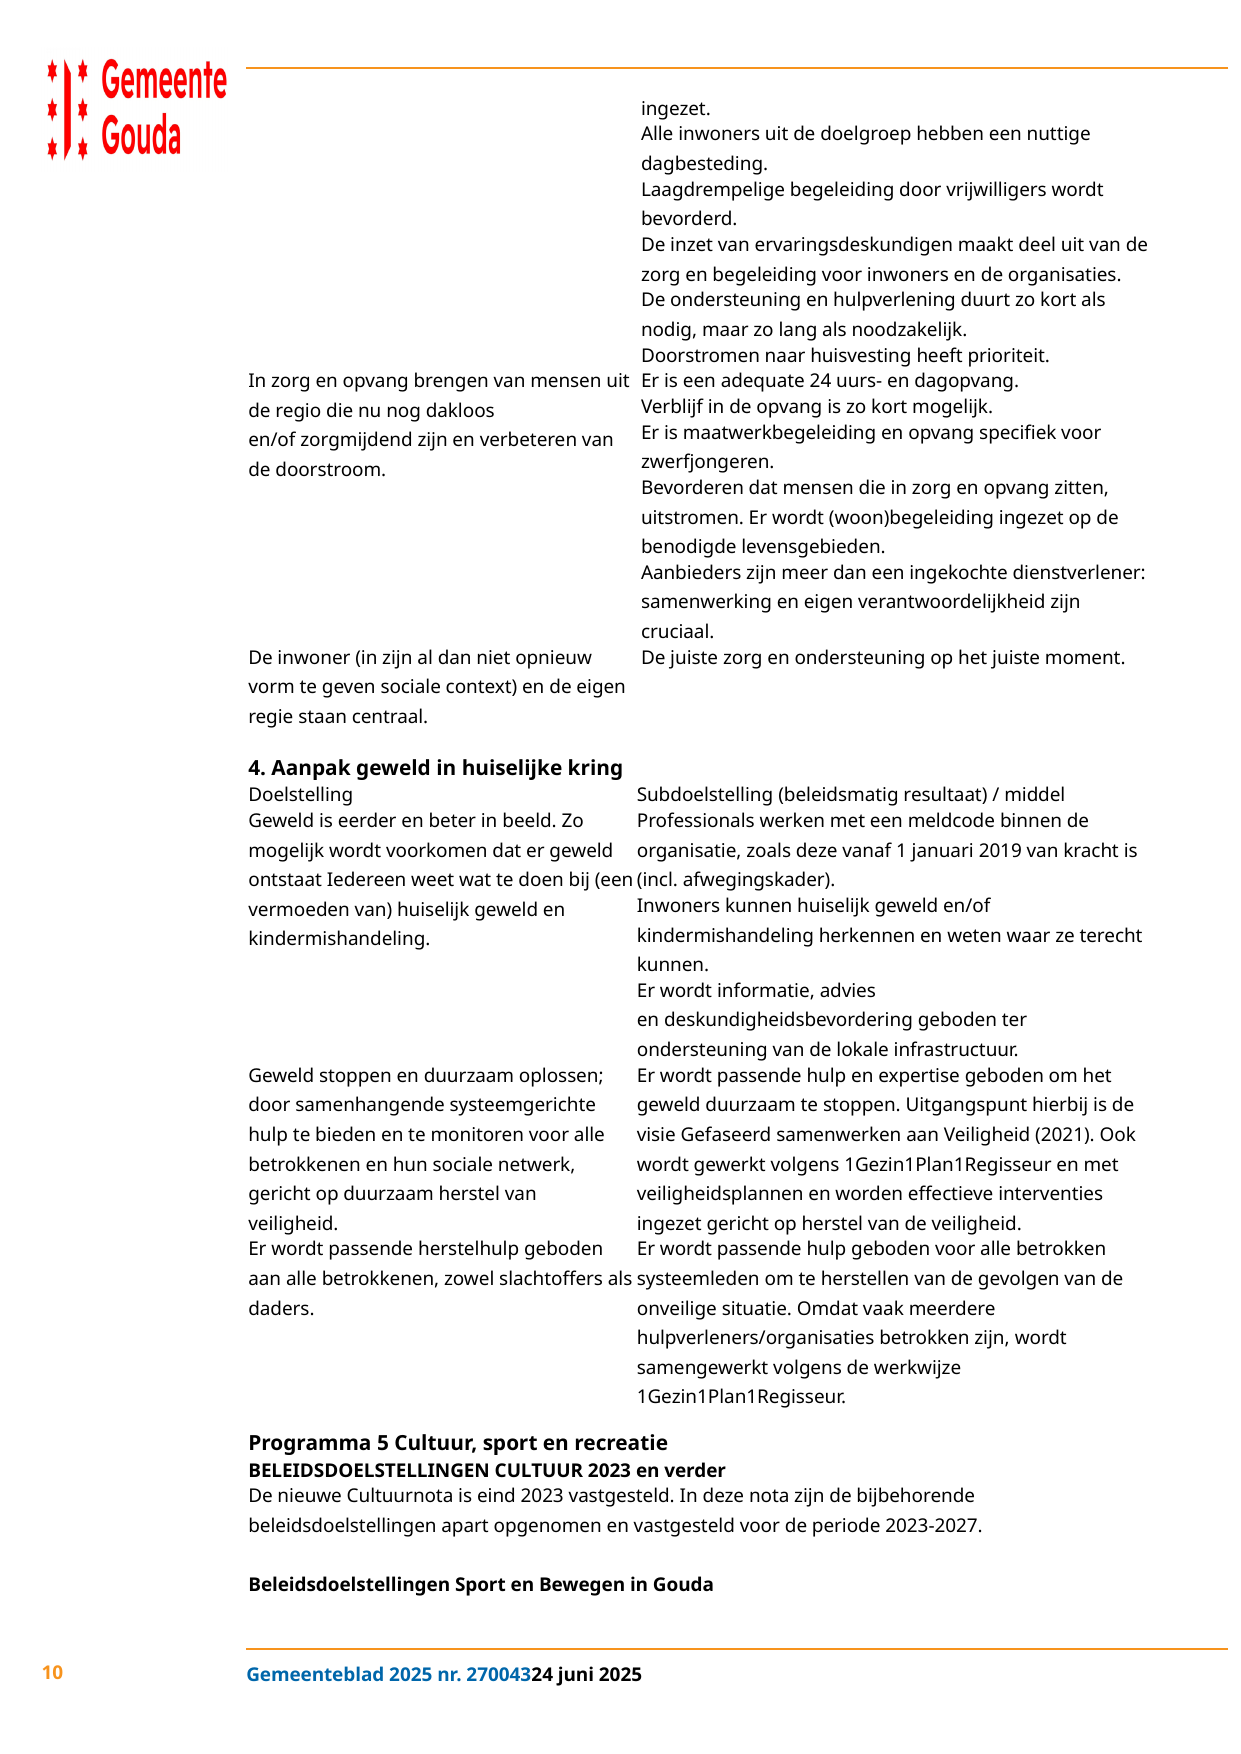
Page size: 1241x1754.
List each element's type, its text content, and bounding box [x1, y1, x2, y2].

text BELEIDSDOELSTELLINGEN CULTUUR 2023 en verder [248, 1457, 1152, 1483]
table_cell Bevorderen dat mensen die in zorg en opvang zitten, uitstromen. Er wordt (woon)begeleiding ingezet op de benodigde levensgebieden. [641, 474, 1152, 559]
table_cell Doorstromen naar huisvesting heeft prioriteit. [641, 342, 1152, 367]
table_header Doelstelling [248, 782, 637, 807]
table_header Subdoelstelling (beleidsmatig resultaat) / middel [637, 782, 1152, 807]
text Programma 5 Cultuur, sport en recreatie [248, 1428, 1152, 1457]
table_cell [248, 95, 641, 367]
table_cell De juiste zorg en ondersteuning op het juiste moment. [641, 644, 1152, 729]
table_cell Er wordt passende herstelhulp geboden aan alle betrokkenen, zowel slachtoffers als daders. [248, 1236, 637, 1409]
table_cell De inzet van ervaringsdeskundigen maakt deel uit van de zorg en begeleiding voor inwoners en de organisaties. [641, 231, 1152, 286]
table_cell Alle inwoners uit de doelgroep hebben een nuttige dagbesteding. [641, 121, 1152, 176]
table_cell Er wordt passende hulp en expertise geboden om het geweld duurzaam te stoppen. Uitgangspunt hierbij is de visie Gefaseerd samenwerken aan Veiligheid (2021). Ook wordt gewerkt volgens 1Gezin1Plan1Regisseur en met veiligheidsplannen en worden effectieve interventies ingezet gericht op herstel van de veiligheid. [637, 1062, 1152, 1236]
table_cell Geweld is eerder en beter in beeld. Zo mogelijk wordt voorkomen dat er geweld ontstaat Iedereen weet wat te doen bij (een vermoeden van) huiselijk geweld en kindermishandeling. [248, 807, 637, 1062]
text 4. Aanpak geweld in huiselijke kring [248, 753, 1152, 781]
table_cell Er is een adequate 24 uurs- en dagopvang. [641, 368, 1152, 393]
table_cell Aanbieders zijn meer dan een ingekochte dienstverlener: samenwerking en eigen verantwoordelijkheid zijn cruciaal. [641, 559, 1152, 644]
table_cell ingezet. [641, 95, 1152, 121]
text De nieuwe Cultuurnota is eind 2023 vastgesteld. In deze nota zijn de bijbehorende beleidsdoelstellingen apart opgenomen en vastgesteld voor de periode 2023-2027. [248, 1483, 1152, 1538]
table_cell De inwoner (in zijn al dan niet opnieuw vorm te geven sociale context) en de eigen regie staan centraal. [248, 644, 641, 729]
table_cell De ondersteuning en hulpverlening duurt zo kort als nodig, maar zo lang als noodzakelijk. [641, 286, 1152, 342]
table_cell Laagdrempelige begeleiding door vrijwilligers wordt bevorderd. [641, 176, 1152, 231]
table_cell Professionals werken met een meldcode binnen de organisatie, zoals deze vanaf 1 januari 2019 van kracht is (incl. afwegingskader). [637, 807, 1152, 892]
table_cell Er wordt informatie, advies en deskundigheidsbevordering geboden ter ondersteuning van de lokale infrastructuur. [637, 977, 1152, 1062]
table_cell Geweld stoppen en duurzaam oplossen; door samenhangende systeemgerichte hulp te bieden en te monitoren voor alle betrokkenen en hun sociale netwerk, gericht op duurzaam herstel van veiligheid. [248, 1062, 637, 1236]
table_cell In zorg en opvang brengen van mensen uit de regio die nu nog dakloos en/of zorgmijdend zijn en verbeteren van de doorstroom. [248, 368, 641, 644]
text Beleidsdoelstellingen Sport en Bewegen in Gouda [248, 1571, 1152, 1597]
table_cell Er wordt passende hulp geboden voor alle betrokken systeemleden om te herstellen van de gevolgen van de onveilige situatie. Omdat vaak meerdere hulpverleners/organisaties betrokken zijn, wordt samengewerkt volgens de werkwijze 1Gezin1Plan1Regisseur. [637, 1236, 1152, 1409]
table_cell Verblijf in de opvang is zo kort mogelijk. [641, 393, 1152, 419]
table_cell Inwoners kunnen huiselijk geweld en/of kindermishandeling herkennen en weten waar ze terecht kunnen. [637, 892, 1152, 977]
table_cell Er is maatwerkbegeleiding en opvang specifiek voor zwerfjongeren. [641, 419, 1152, 474]
picture [41, 47, 231, 172]
